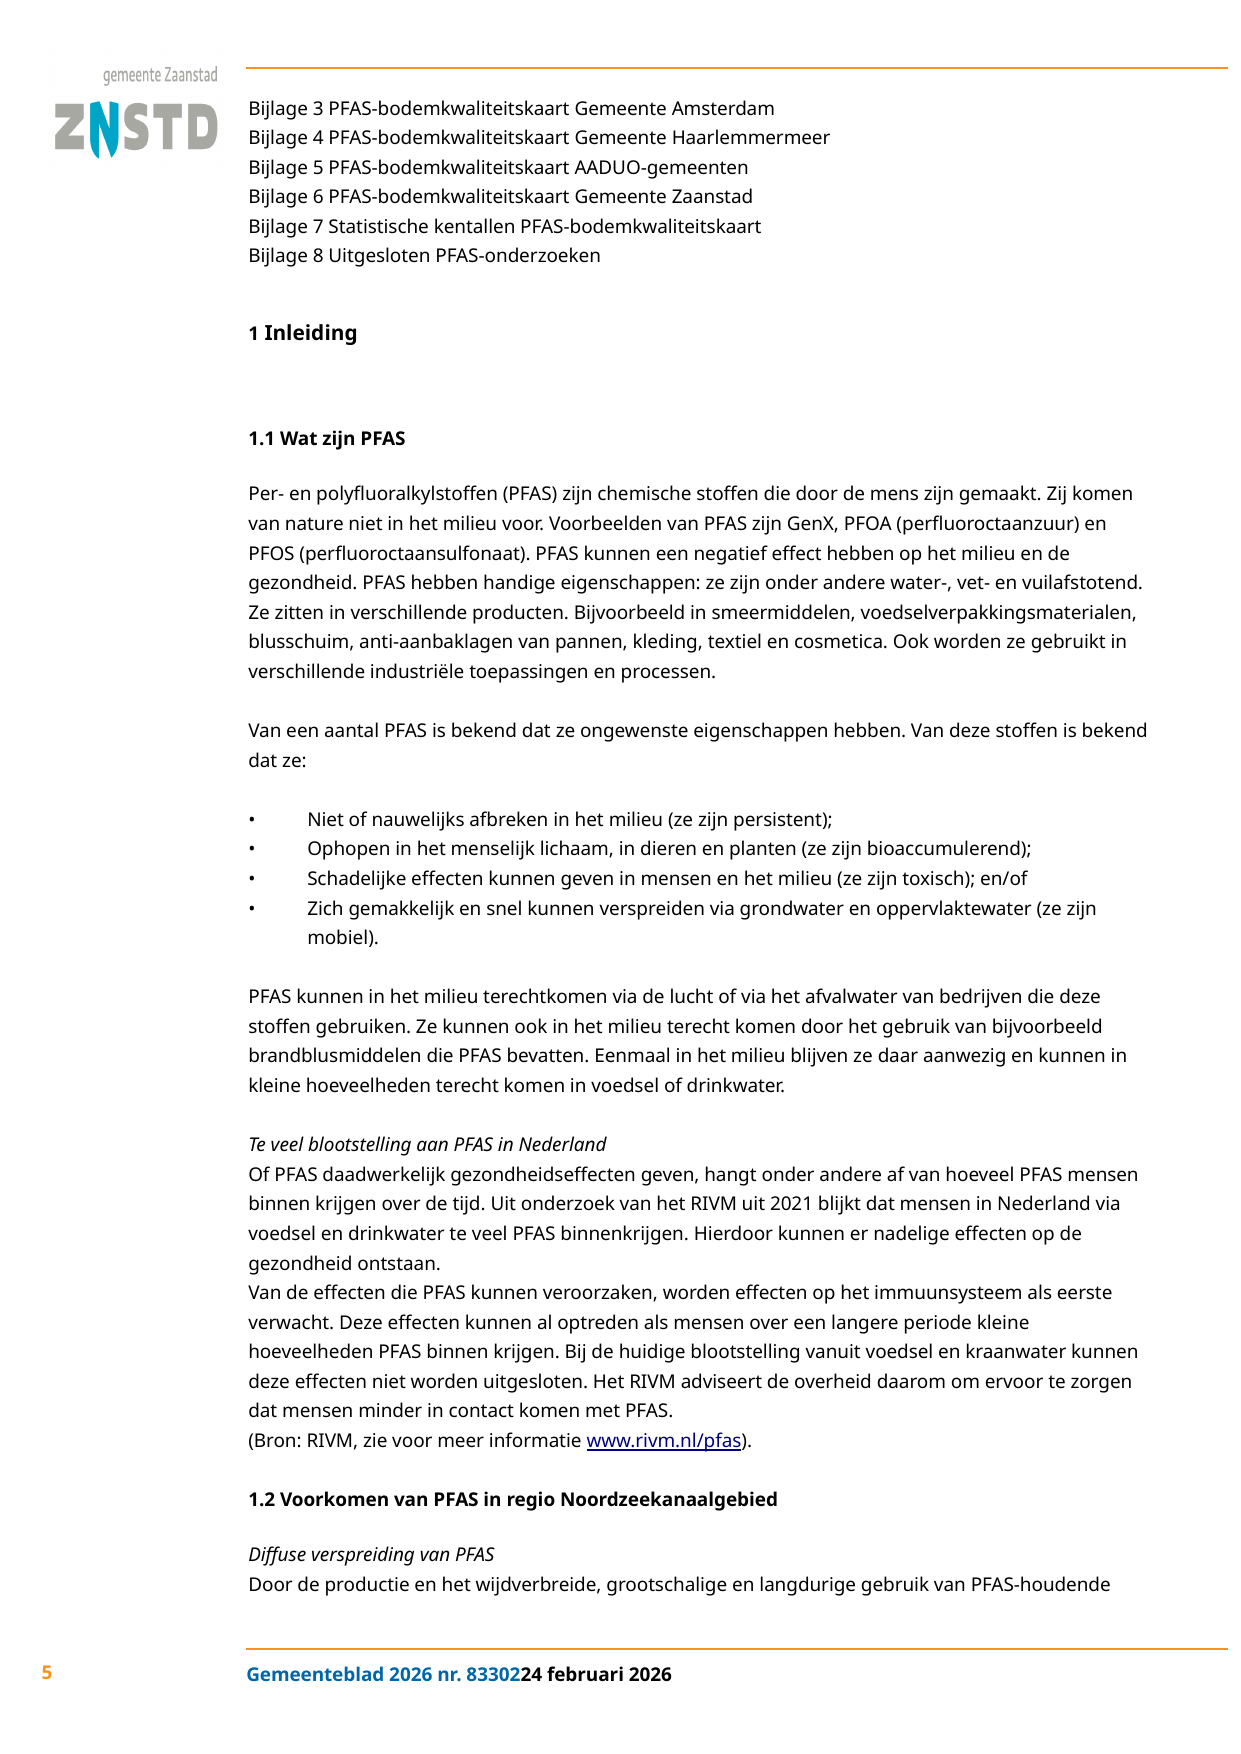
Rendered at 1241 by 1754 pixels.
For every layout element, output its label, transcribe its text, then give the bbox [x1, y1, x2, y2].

text 1.2 Voorkomen van PFAS in regio Noordzeekanaalgebied [248, 1486, 1152, 1512]
text Bijlage 8 Uitgesloten PFAS-onderzoeken [248, 243, 1152, 268]
text Bijlage 5 PFAS-bodemkwaliteitskaart AADUO-gemeenten [248, 154, 1152, 180]
text Per- en polyfluoralkylstoffen (PFAS) zijn chemische stoffen die door de mens zijn gemaakt. Zij komen van nature niet in het milieu voor. Voorbeelden van PFAS zijn GenX, PFOA (perfluoroctaanzuur) en PFOS (perfluoroctaansulfonaat). PFAS kunnen een negatief effect hebben op het milieu en de gezondheid. PFAS hebben handige eigenschappen: ze zijn onder andere water-, vet- en vuilafstotend. Ze zitten in verschillende producten. Bijvoorbeeld in smeermiddelen, voedselverpakkingsmaterialen, blusschuim, anti-aanbaklagen van pannen, kleding, textiel en cosmetica. Ook worden ze gebruikt in verschillende industriële toepassingen en processen. [248, 481, 1152, 684]
list Schadelijke effecten kunnen geven in mensen en het milieu (ze zijn toxisch); en/of [248, 865, 1152, 891]
text 1 Inleiding [248, 318, 1152, 346]
list Ophopen in het menselijk lichaam, in dieren en planten (ze zijn bioaccumulerend); [248, 836, 1152, 861]
list Niet of nauwelijks afbreken in het milieu (ze zijn persistent); [248, 806, 1152, 832]
text 1.1 Wat zijn PFAS [248, 425, 1152, 451]
text Van de effecten die PFAS kunnen veroorzaken, worden effecten op het immuunsysteem als eerste verwacht. Deze effecten kunnen al optreden als mensen over een langere periode kleine hoeveelheden PFAS binnen krijgen. Bij de huidige blootstelling vanuit voedsel en kraanwater kunnen deze effecten niet worden uitgesloten. Het RIVM adviseert de overheid daarom om ervoor te zorgen dat mensen minder in contact komen met PFAS. [248, 1279, 1152, 1423]
text Bijlage 7 Statistische kentallen PFAS-bodemkwaliteitskaart [248, 213, 1152, 239]
text PFAS kunnen in het milieu terechtkomen via de lucht of via het afvalwater van bedrijven die deze stoffen gebruiken. Ze kunnen ook in het milieu terecht komen door het gebruik van bijvoorbeeld brandblusmiddelen die PFAS bevatten. Eenmaal in het milieu blijven ze daar aanwezig en kunnen in kleine hoeveelheden terecht komen in voedsel of drinkwater. [248, 983, 1152, 1098]
text Diffuse verspreiding van PFAS [248, 1542, 1152, 1567]
text Of PFAS daadwerkelijk gezondheidseffecten geven, hangt onder andere af van hoeveel PFAS mensen binnen krijgen over de tijd. Uit onderzoek van het RIVM uit 2021 blijkt dat mensen in Nederland via voedsel en drinkwater te veel PFAS binnenkrijgen. Hierdoor kunnen er nadelige effecten op de gezondheid ontstaan. [248, 1161, 1152, 1275]
text Bijlage 6 PFAS-bodemkwaliteitskaart Gemeente Zaanstad [248, 183, 1152, 209]
text Door de productie en het wijdverbreide, grootschalige en langdurige gebruik van PFAS-houdende [248, 1571, 1152, 1597]
list Zich gemakkelijk en snel kunnen verspreiden via grondwater en oppervlaktewater (ze zijn mobiel). [248, 895, 1152, 950]
text (Bron: RIVM, zie voor meer informatie www.rivm.nl/pfas). [248, 1427, 1152, 1453]
text Te veel blootstelling aan PFAS in Nederland [248, 1131, 1152, 1157]
text Bijlage 4 PFAS-bodemkwaliteitskaart Gemeente Haarlemmermeer [248, 124, 1152, 150]
picture [41, 47, 231, 172]
text Van een aantal PFAS is bekend dat ze ongewenste eigenschappen hebben. Van deze stoffen is bekend dat ze: [248, 717, 1152, 772]
text Bijlage 3 PFAS-bodemkwaliteitskaart Gemeente Amsterdam [248, 95, 1152, 121]
